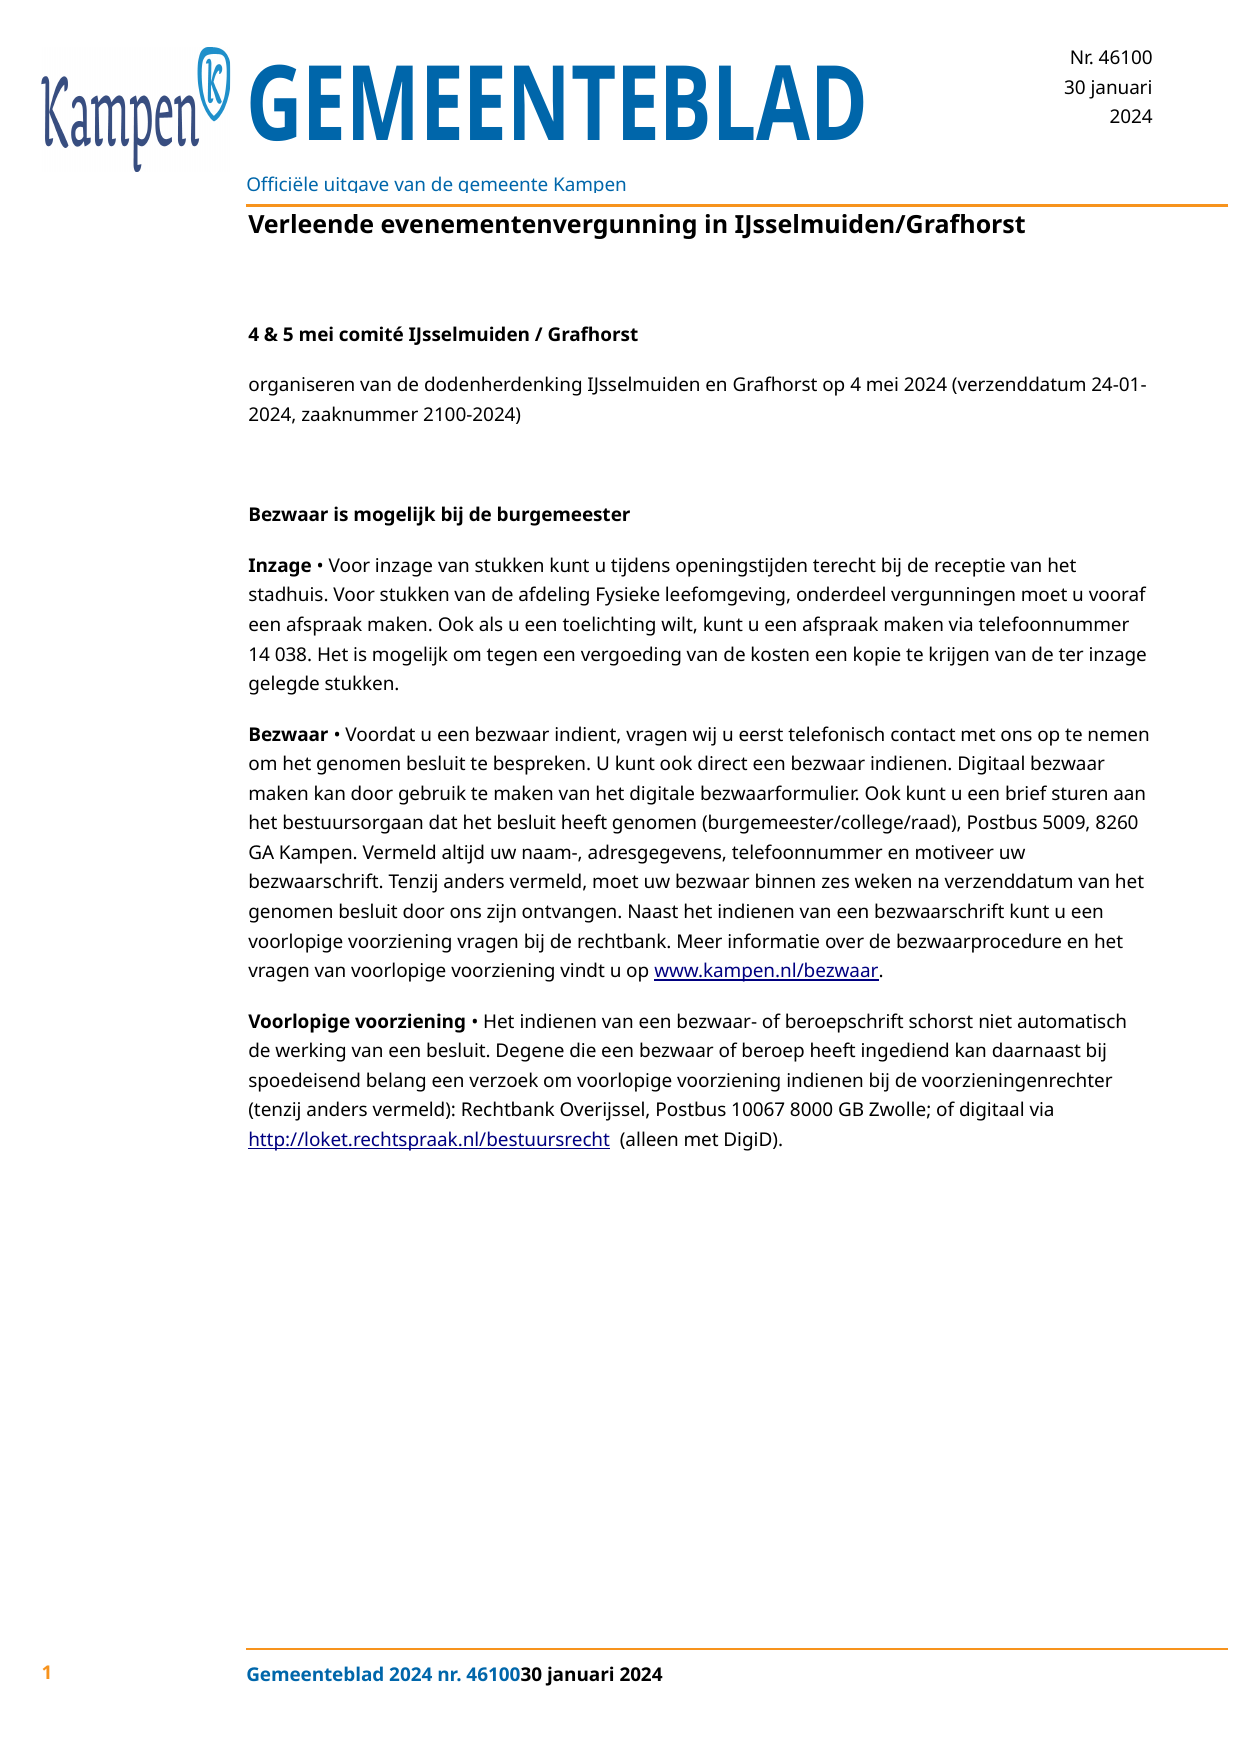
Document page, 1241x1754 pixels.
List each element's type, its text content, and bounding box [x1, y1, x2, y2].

text 4 & 5 mei comité IJsselmuiden / Grafhorst [248, 321, 1152, 346]
text Verleende evenementenvergunning in IJsselmuiden/Grafhorst [248, 207, 1152, 241]
text Voorlopige voorziening • Het indienen van een bezwaar- of beroepschrift schorst niet automatisch de werking van een besluit. Degene die een bezwaar of beroep heeft ingediend kan daarnaast bij spoedeisend belang een verzoek om voorlopige voorziening indienen bij de voorzieningenrechter (tenzij anders vermeld): Rechtbank Overijssel, Postbus 10067 8000 GB Zwolle; of digitaal via http://loket.rechtspraak.nl/bestuursrecht (alleen met DigiD). [248, 1008, 1152, 1152]
text Bezwaar is mogelijk bij de burgemeester [248, 502, 1152, 527]
text Bezwaar • Voordat u een bezwaar indient, vragen wij u eerst telefonisch contact met ons op te nemen om het genomen besluit te bespreken. U kunt ook direct een bezwaar indienen. Digitaal bezwaar maken kan door gebruik te maken van het digitale bezwaarformulier. Ook kunt u een brief sturen aan het bestuursorgaan dat het besluit heeft genomen (burgemeester/college/raad), Postbus 5009, 8260 GA Kampen. Vermeld altijd uw naam-, adresgegevens, telefoonnummer en motiveer uw bezwaarschrift. Tenzij anders vermeld, moet uw bezwaar binnen zes weken na verzenddatum van het genomen besluit door ons zijn ontvangen. Naast het indienen van een bezwaarschrift kunt u een voorlopige voorziening vragen bij de rechtbank. Meer informatie over de bezwaarprocedure en het vragen van voorlopige voorziening vindt u op www.kampen.nl/bezwaar. [248, 721, 1152, 983]
picture [41, 47, 231, 172]
text organiseren van de dodenherdenking IJsselmuiden en Grafhorst op 4 mei 2024 (verzenddatum 24-01-2024, zaaknummer 2100-2024) [248, 371, 1152, 426]
text Inzage • Voor inzage van stukken kunt u tijdens openingstijden terecht bij de receptie van het stadhuis. Voor stukken van de afdeling Fysieke leefomgeving, onderdeel vergunningen moet u vooraf een afspraak maken. Ook als u een toelichting wilt, kunt u een afspraak maken via telefoonnummer 14 038. Het is mogelijk om tegen een vergoeding van de kosten een kopie te krijgen van de ter inzage gelegde stukken. [248, 552, 1152, 696]
